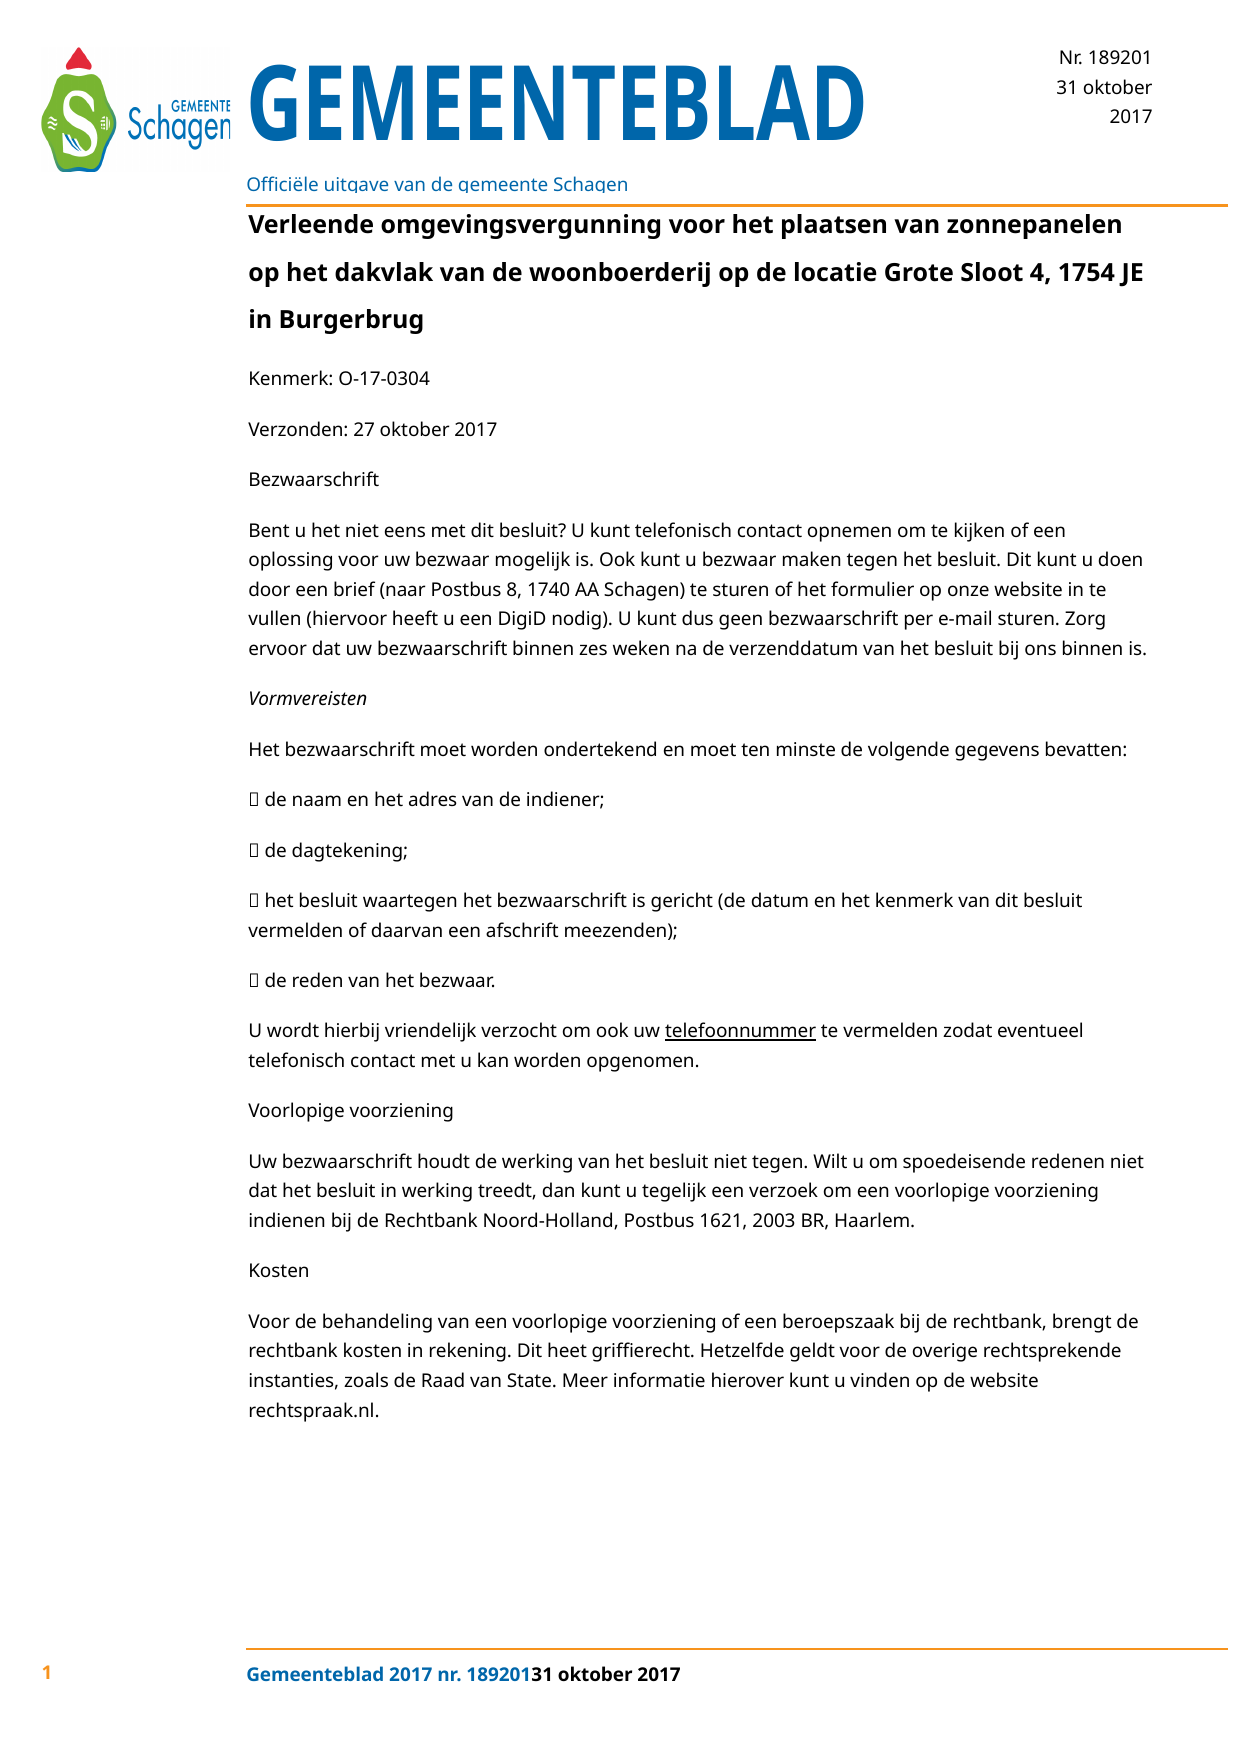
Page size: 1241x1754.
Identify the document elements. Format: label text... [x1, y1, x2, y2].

text Het bezwaarschrift moet worden ondertekend en moet ten minste de volgende gegevens bevatten: [248, 736, 1152, 762]
text Verleende omgevingsvergunning voor het plaatsen van zonnepanelen op het dakvlak van de woonboerderij op de locatie Grote Sloot 4, 1754 JE in Burgerbrug [248, 207, 1152, 336]
text Kenmerk: O-17-0304 [248, 366, 1152, 391]
text  het besluit waartegen het bezwaarschrift is gericht (de datum en het kenmerk van dit besluit vermelden of daarvan een afschrift meezenden); [248, 887, 1152, 942]
text Vormvereisten [248, 686, 1152, 711]
text Bent u het niet eens met dit besluit? U kunt telefonisch contact opnemen om te kijken of een oplossing voor uw bezwaar mogelijk is. Ook kunt u bezwaar maken tegen het besluit. Dit kunt u doen door een brief (naar Postbus 8, 1740 AA Schagen) te sturen of het formulier op onze website in te vullen (hiervoor heeft u een DigiD nodig). U kunt dus geen bezwaarschrift per e-mail sturen. Zorg ervoor dat uw bezwaarschrift binnen zes weken na de verzenddatum van het besluit bij ons binnen is. [248, 517, 1152, 661]
text Voorlopige voorziening [248, 1098, 1152, 1123]
text Bezwaarschrift [248, 466, 1152, 492]
text  de naam en het adres van de indiener; [248, 786, 1152, 812]
text  de dagtekening; [248, 837, 1152, 862]
text Kosten [248, 1258, 1152, 1283]
text Voor de behandeling van een voorlopige voorziening of een beroepszaak bij de rechtbank, brengt de rechtbank kosten in rekening. Dit heet griffierecht. Hetzelfde geldt voor de overige rechtsprekende instanties, zoals de Raad van State. Meer informatie hierover kunt u vinden op de website rechtspraak.nl. [248, 1308, 1152, 1422]
text Uw bezwaarschrift houdt de werking van het besluit niet tegen. Wilt u om spoedeisende redenen niet dat het besluit in werking treedt, dan kunt u tegelijk een verzoek om een voorlopige voorziening indienen bij de Rechtbank Noord-Holland, Postbus 1621, 2003 BR, Haarlem. [248, 1148, 1152, 1233]
picture [41, 47, 231, 172]
text  de reden van het bezwaar. [248, 967, 1152, 993]
text Verzonden: 27 oktober 2017 [248, 416, 1152, 442]
text U wordt hierbij vriendelijk verzocht om ook uw telefoonnummer te vermelden zodat eventueel telefonisch contact met u kan worden opgenomen. [248, 1018, 1152, 1073]
